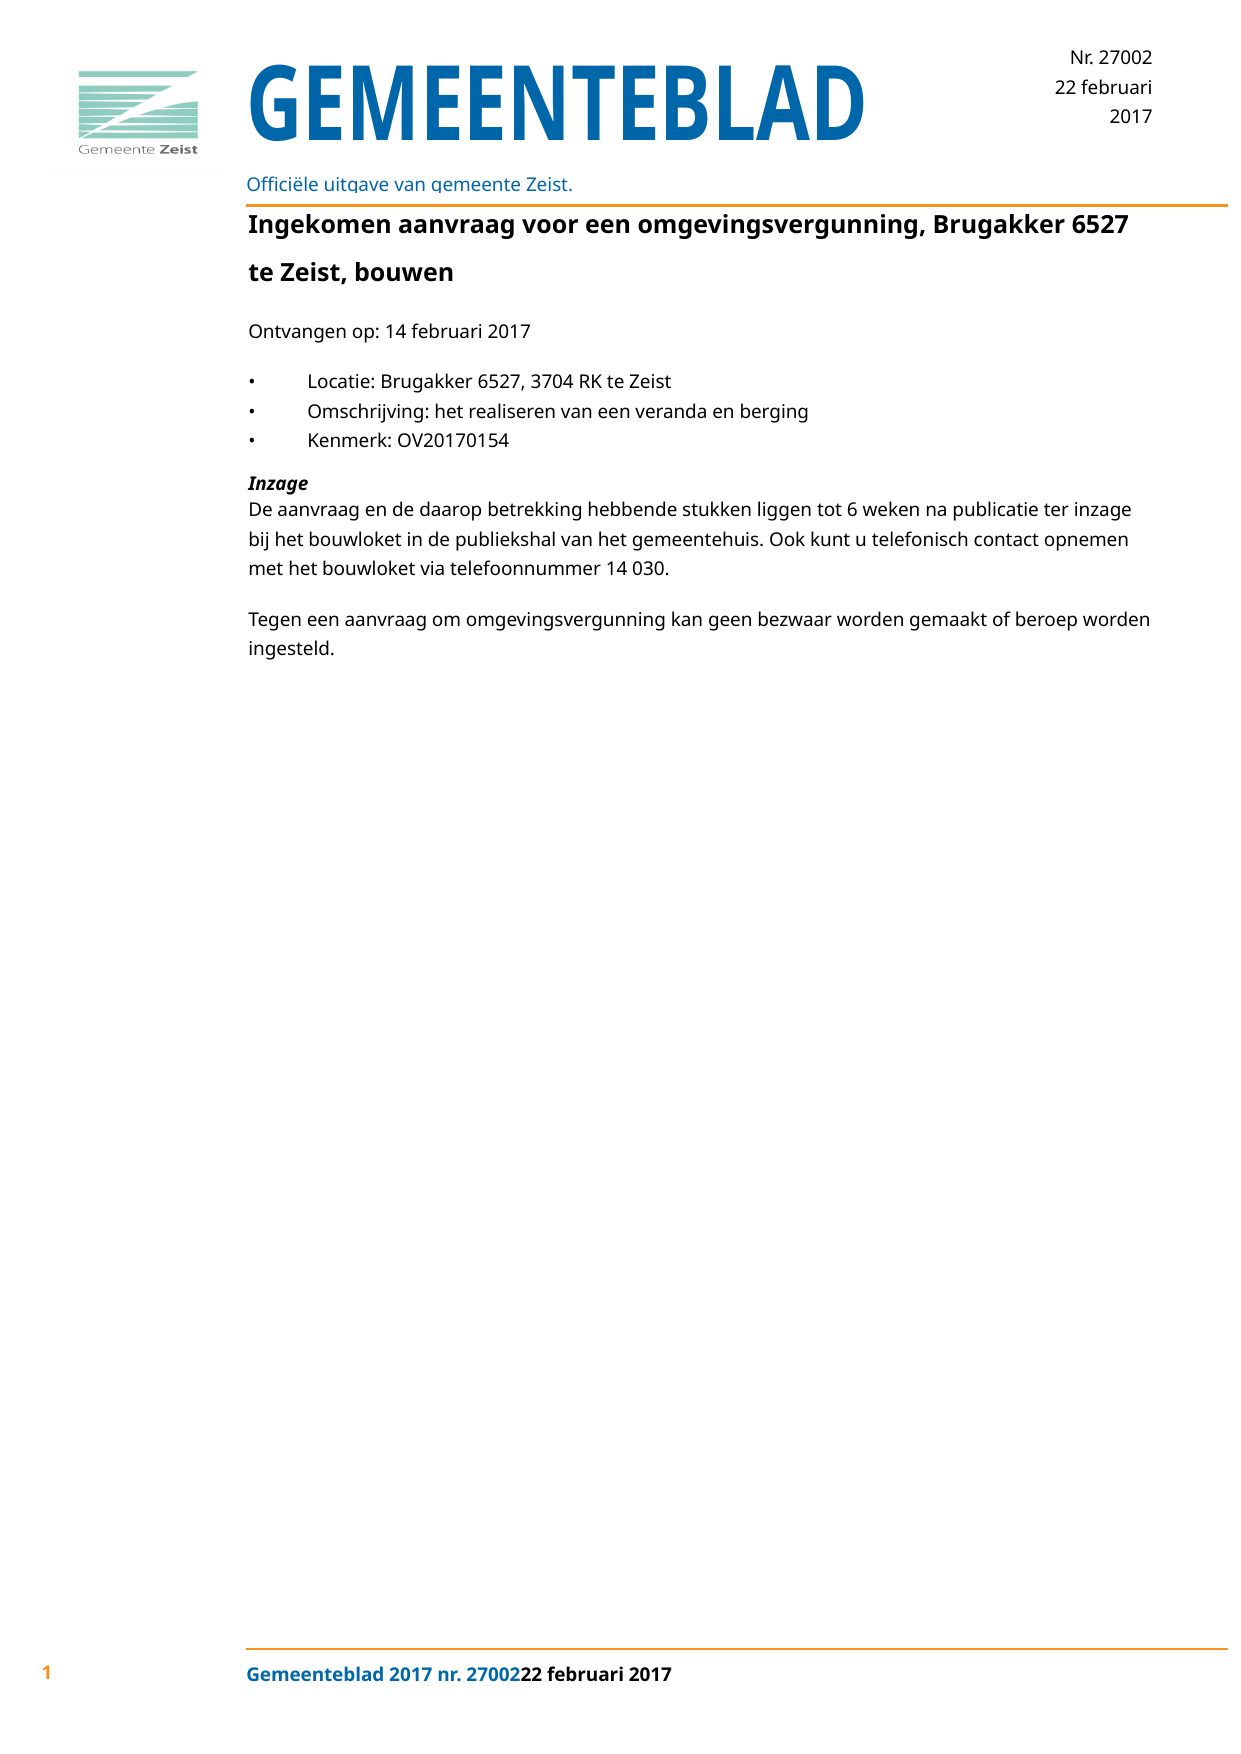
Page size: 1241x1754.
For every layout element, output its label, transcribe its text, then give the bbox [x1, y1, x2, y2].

text Ingekomen aanvraag voor een omgevingsvergunning, Brugakker 6527 te Zeist, bouwen [248, 207, 1152, 288]
list Kenmerk: OV20170154 [248, 427, 1152, 453]
picture [41, 47, 231, 172]
text Ontvangen op: 14 februari 2017 [248, 318, 1152, 344]
list Locatie: Brugakker 6527, 3704 RK te Zeist [248, 368, 1152, 394]
text Tegen een aanvraag om omgevingsvergunning kan geen bezwaar worden gemaakt of beroep worden ingesteld. [248, 606, 1152, 661]
list Omschrijving: het realiseren van een veranda en berging [248, 398, 1152, 424]
text Inzage [248, 471, 1152, 496]
text De aanvraag en de daarop betrekking hebbende stukken liggen tot 6 weken na publicatie ter inzage bij het bouwloket in de publiekshal van het gemeentehuis. Ook kunt u telefonisch contact opnemen met het bouwloket via telefoonnummer 14 030. [248, 496, 1152, 581]
